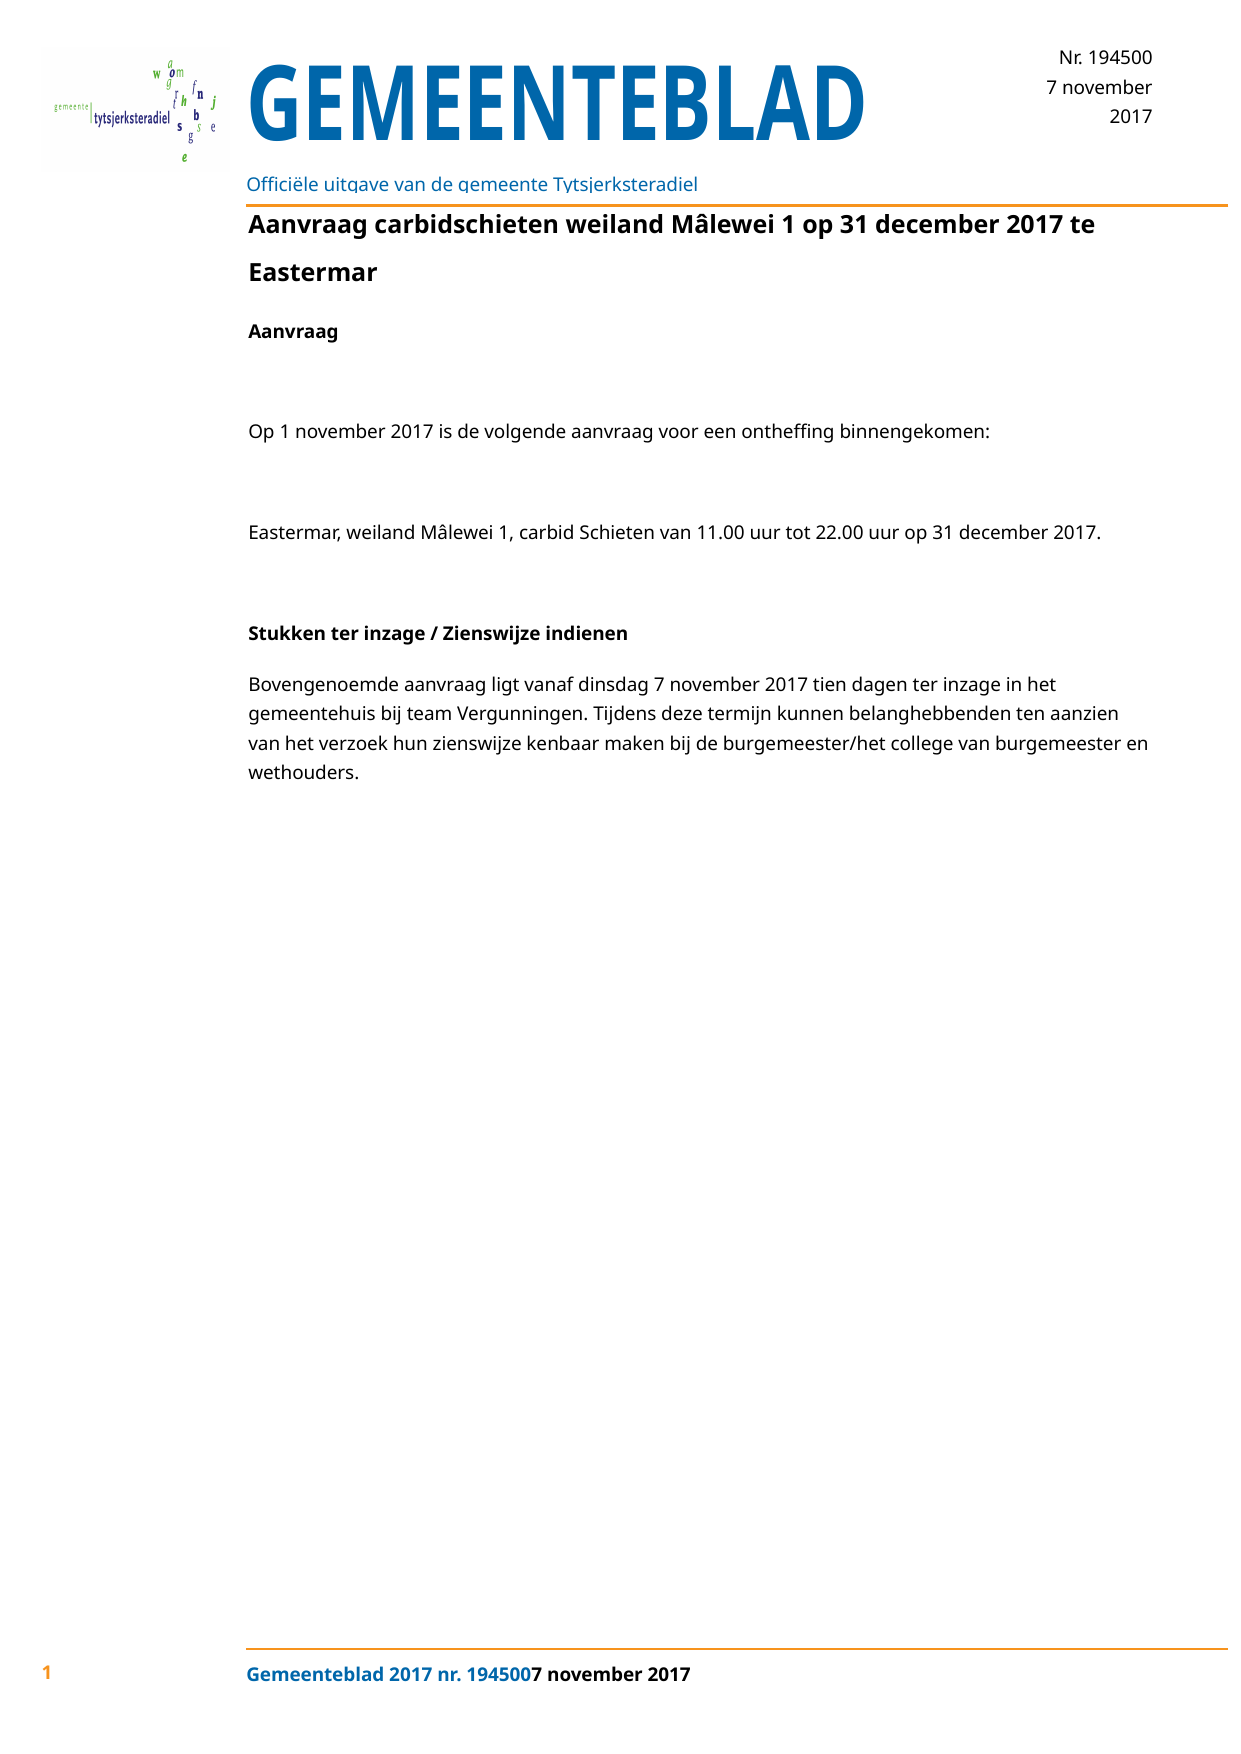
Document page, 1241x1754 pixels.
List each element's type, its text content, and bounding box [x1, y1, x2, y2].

picture [41, 47, 231, 172]
text Stukken ter inzage / Zienswijze indienen [248, 620, 1152, 646]
text Aanvraag [248, 318, 1152, 344]
text Eastermar, weiland Mâlewei 1, carbid Schieten van 11.00 uur tot 22.00 uur op 31 december 2017. [248, 519, 1152, 545]
text Op 1 november 2017 is de volgende aanvraag voor een ontheffing binnengekomen: [248, 419, 1152, 444]
text Bovengenoemde aanvraag ligt vanaf dinsdag 7 november 2017 tien dagen ter inzage in het gemeentehuis bij team Vergunningen. Tijdens deze termijn kunnen belanghebbenden ten aanzien van het verzoek hun zienswijze kenbaar maken bij de burge­meester/het college van burgemeester en wethouders. [248, 671, 1152, 785]
text Aanvraag carbidschieten weiland Mâlewei 1 op 31 december 2017 te Eastermar [248, 207, 1152, 288]
